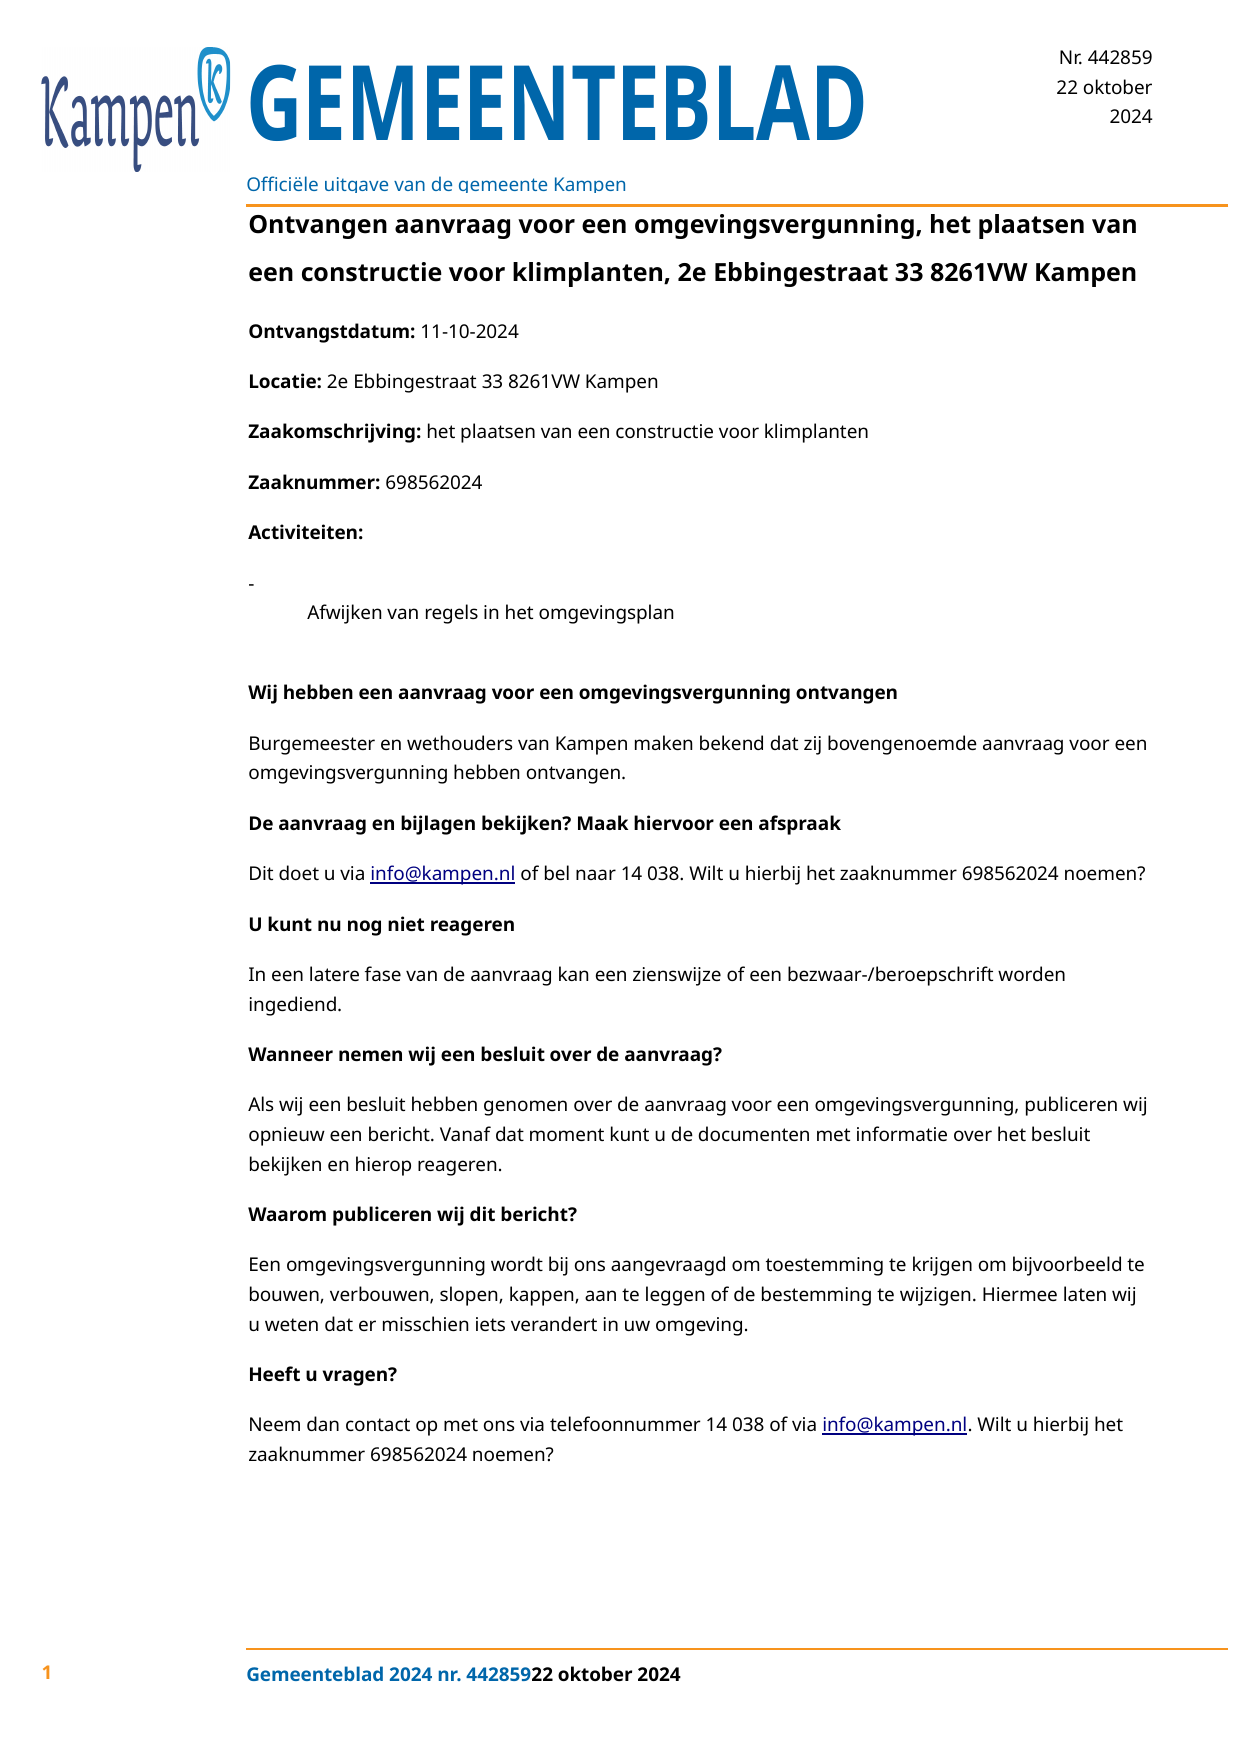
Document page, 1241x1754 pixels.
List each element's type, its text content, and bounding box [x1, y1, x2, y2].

list Afwijken van regels in het omgevingsplan [248, 599, 1152, 625]
text Zaaknummer: 698562024 [248, 469, 1152, 495]
text Locatie: 2e Ebbingestraat 33 8261VW Kampen [248, 368, 1152, 394]
text Wanneer nemen wij een besluit over de aanvraag? [248, 1041, 1152, 1067]
text Zaakomschrijving: het plaatsen van een constructie voor klimplanten [248, 419, 1152, 444]
text Activiteiten: [248, 519, 1152, 545]
text Burgemeester en wethouders van Kampen maken bekend dat zij bovengenoemde aanvraag voor een omgevingsvergunning hebben ontvangen. [248, 730, 1152, 785]
picture [41, 47, 231, 172]
text U kunt nu nog niet reageren [248, 911, 1152, 937]
text Heeft u vragen? [248, 1361, 1152, 1387]
text Dit doet u via info@kampen.nl of bel naar 14 038. Wilt u hierbij het zaaknummer 698562024 noemen? [248, 860, 1152, 886]
text Wij hebben een aanvraag voor een omgevingsvergunning ontvangen [248, 679, 1152, 705]
text In een latere fase van de aanvraag kan een zienswijze of een bezwaar-/beroepschrift worden ingediend. [248, 961, 1152, 1017]
text Waarom publiceren wij dit bericht? [248, 1201, 1152, 1227]
text Ontvangen aanvraag voor een omgevingsvergunning, het plaatsen van een constructie voor klimplanten, 2e Ebbingestraat 33 8261VW Kampen [248, 207, 1152, 288]
text Ontvangstdatum: 11-10-2024 [248, 318, 1152, 344]
text Als wij een besluit hebben genomen over de aanvraag voor een omgevingsvergunning, publiceren wij opnieuw een bericht. Vanaf dat moment kunt u de documenten met informatie over het besluit bekijken en hierop reageren. [248, 1092, 1152, 1177]
text Neem dan contact op met ons via telefoonnummer 14 038 of via info@kampen.nl. Wilt u hierbij het zaaknummer 698562024 noemen? [248, 1412, 1152, 1467]
text De aanvraag en bijlagen bekijken? Maak hiervoor een afspraak [248, 810, 1152, 836]
text Een omgevingsvergunning wordt bij ons aangevraagd om toestemming te krijgen om bijvoorbeeld te bouwen, verbouwen, slopen, kappen, aan te leggen of de bestemming te wijzigen. Hiermee laten wij u weten dat er misschien iets verandert in uw omgeving. [248, 1252, 1152, 1337]
